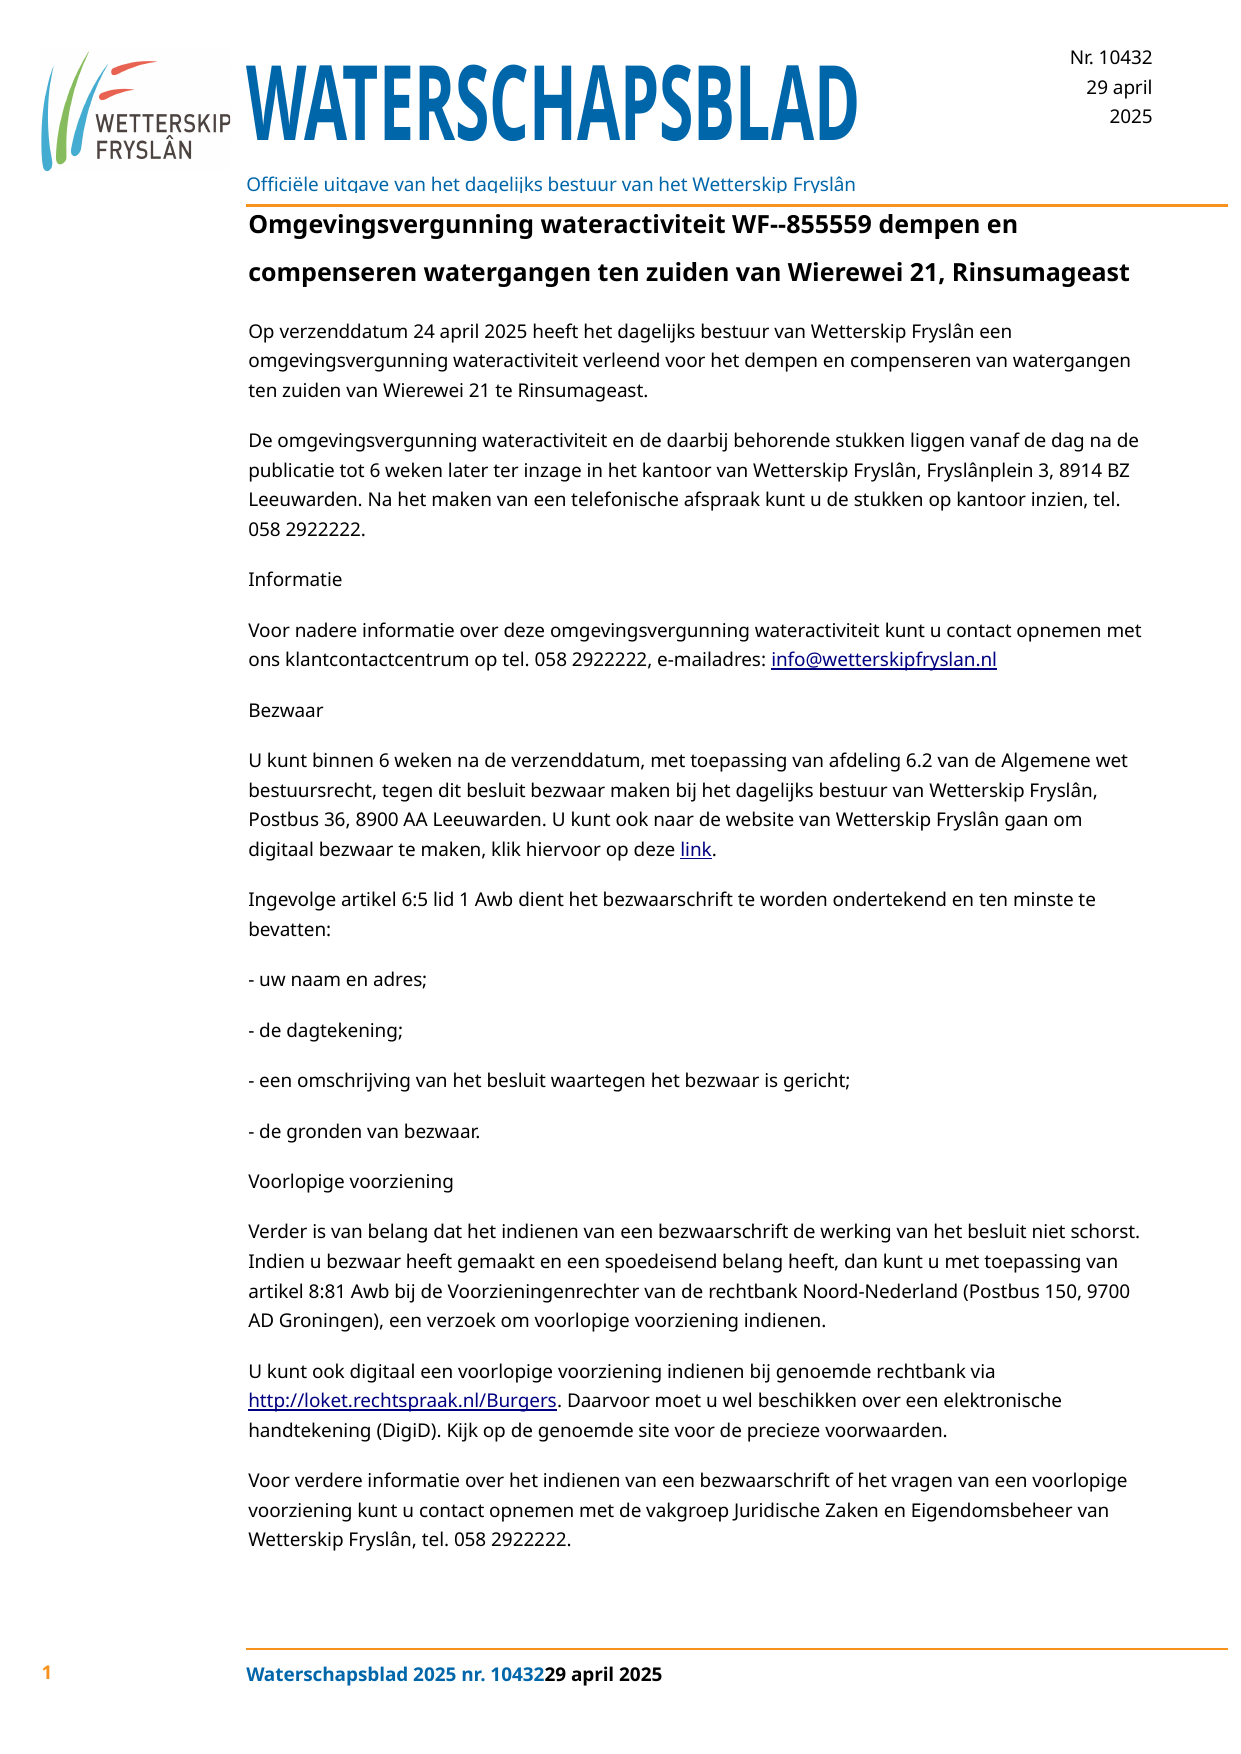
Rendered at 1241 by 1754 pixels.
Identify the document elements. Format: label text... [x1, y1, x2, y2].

text - een omschrijving van het besluit waartegen het bezwaar is gericht; [248, 1067, 1152, 1093]
text U kunt binnen 6 weken na de verzenddatum, met toepassing van afdeling 6.2 van de Algemene wet bestuursrecht, tegen dit besluit bezwaar maken bij het dagelijks bestuur van Wetterskip Fryslân, Postbus 36, 8900 AA Leeuwarden. U kunt ook naar de website van Wetterskip Fryslân gaan om digitaal bezwaar te maken, klik hiervoor op deze link. [248, 747, 1152, 862]
text Verder is van belang dat het indienen van een bezwaarschrift de werking van het besluit niet schorst. Indien u bezwaar heeft gemaakt en een spoedeisend belang heeft, dan kunt u met toepassing van artikel 8:81 Awb bij de Voorzieningenrechter van de rechtbank Noord-Nederland (Postbus 150, 9700 AD Groningen), een verzoek om voorlopige voorziening indienen. [248, 1219, 1152, 1333]
text Voor nadere informatie over deze omgevingsvergunning wateractiviteit kunt u contact opnemen met ons klantcontactcentrum op tel. 058 2922222, e-mailadres: info@wetterskipfryslan.nl [248, 617, 1152, 672]
text Voor verdere informatie over het indienen van een bezwaarschrift of het vragen van een voorlopige voorziening kunt u contact opnemen met de vakgroep Juridische Zaken en Eigendomsbeheer van Wetterskip Fryslân, tel. 058 2922222. [248, 1467, 1152, 1552]
text Omgevingsvergunning wateractiviteit WF--855559 dempen en compenseren watergangen ten zuiden van Wierewei 21, Rinsumageast [248, 207, 1152, 288]
text - de dagtekening; [248, 1017, 1152, 1043]
text Ingevolge artikel 6:5 lid 1 Awb dient het bezwaarschrift te worden ondertekend en ten minste te bevatten: [248, 887, 1152, 942]
text - de gronden van bezwaar. [248, 1118, 1152, 1144]
text Bezwaar [248, 697, 1152, 723]
picture [41, 47, 231, 172]
text De omgevingsvergunning wateractiviteit en de daarbij behorende stukken liggen vanaf de dag na de publicatie tot 6 weken later ter inzage in het kantoor van Wetterskip Fryslân, Fryslânplein 3, 8914 BZ Leeuwarden. Na het maken van een telefonische afspraak kunt u de stukken op kantoor inzien, tel. 058 2922222. [248, 427, 1152, 542]
text Op verzenddatum 24 april 2025 heeft het dagelijks bestuur van Wetterskip Fryslân een omgevingsvergunning wateractiviteit verleend voor het dempen en compenseren van watergangen ten zuiden van Wierewei 21 te Rinsumageast. [248, 318, 1152, 403]
text Voorlopige voorziening [248, 1168, 1152, 1194]
text U kunt ook digitaal een voorlopige voorziening indienen bij genoemde rechtbank via http://loket.rechtspraak.nl/Burgers. Daarvoor moet u wel beschikken over een elektronische handtekening (DigiD). Kijk op de genoemde site voor de precieze voorwaarden. [248, 1358, 1152, 1443]
text Informatie [248, 567, 1152, 592]
text - uw naam en adres; [248, 967, 1152, 992]
